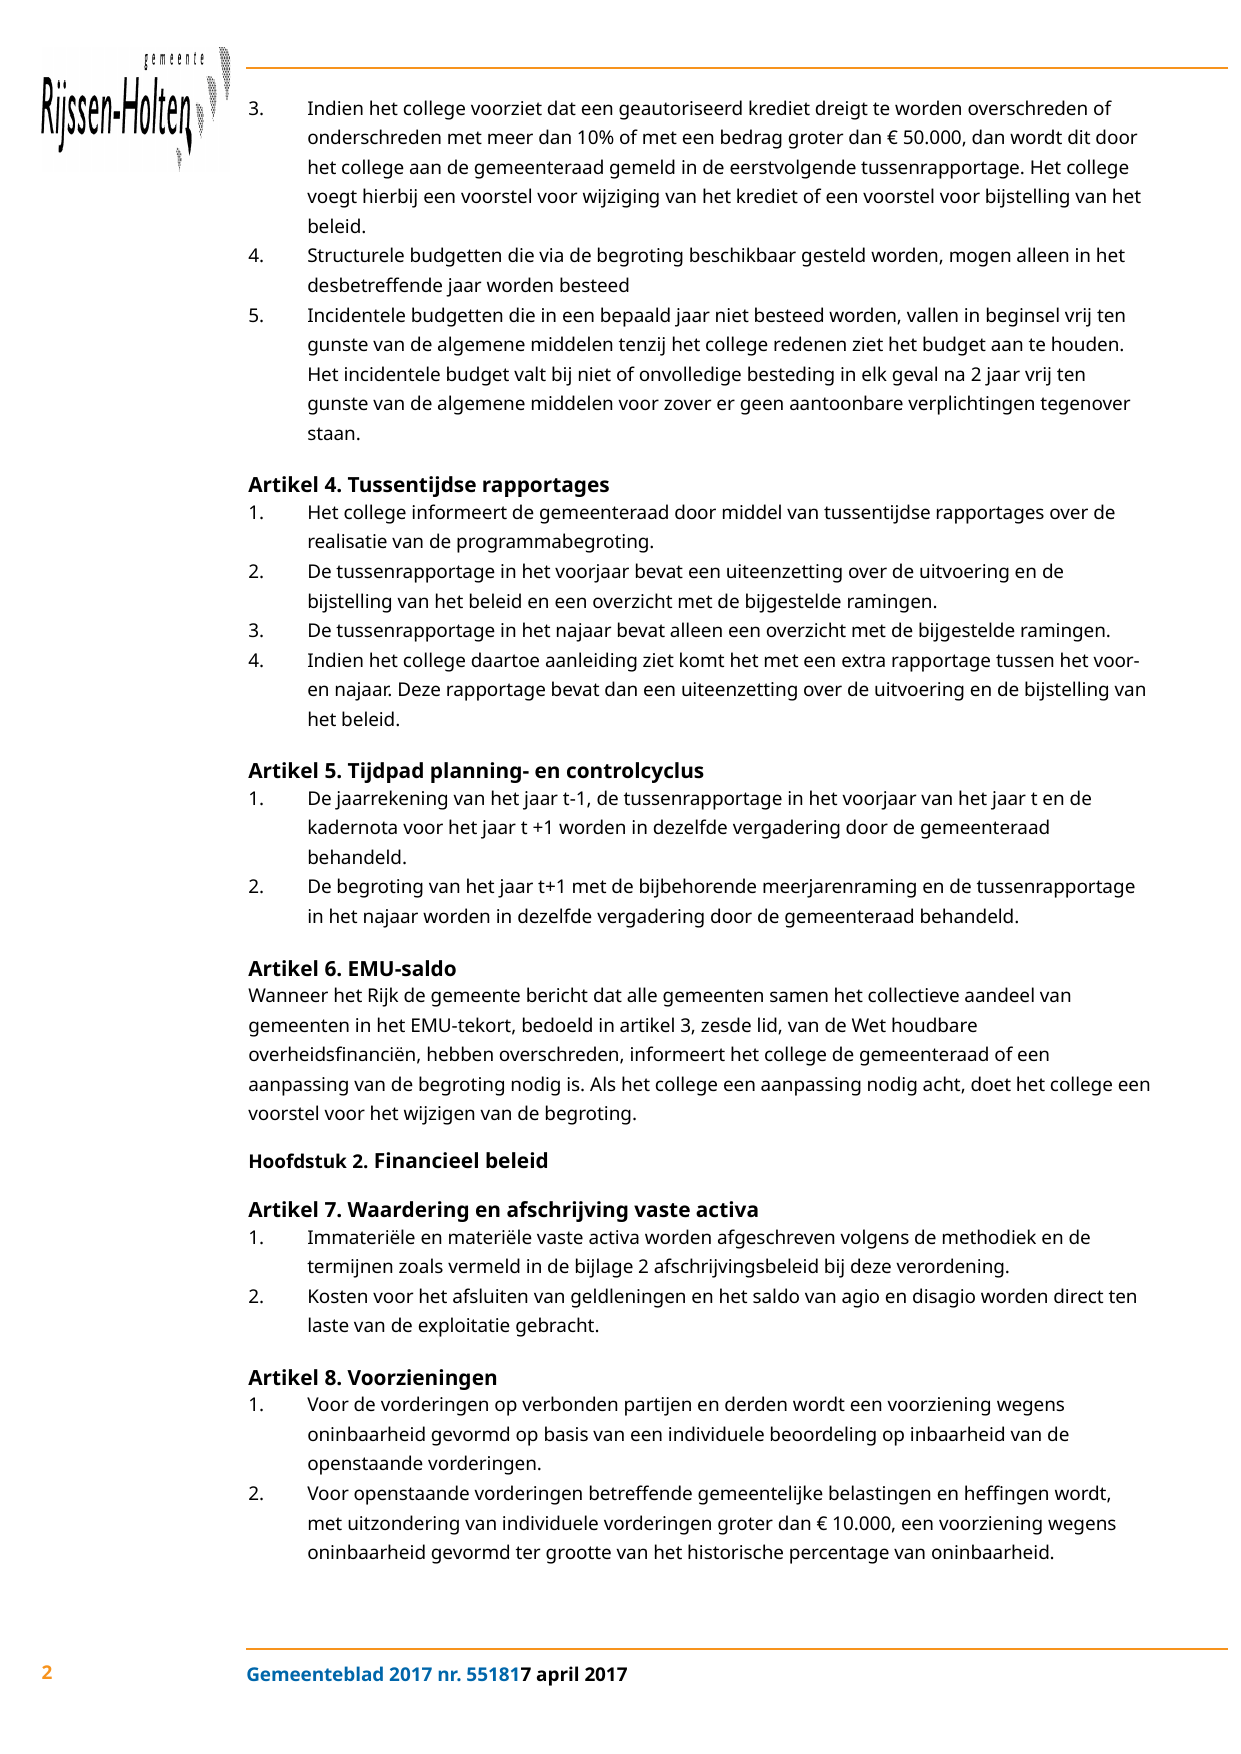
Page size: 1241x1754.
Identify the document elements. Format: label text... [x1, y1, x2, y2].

text Artikel 4. Tussentijdse rapportages [248, 471, 1152, 499]
list De tussenrapportage in het voorjaar bevat een uiteenzetting over de uitvoering en de bijstelling van het beleid en een overzicht met de bijgestelde ramingen. [248, 558, 1152, 613]
list Incidentele budgetten die in een bepaald jaar niet besteed worden, vallen in beginsel vrij ten gunste van de algemene middelen tenzij het college redenen ziet het budget aan te houden. Het incidentele budget valt bij niet of onvolledige besteding in elk geval na 2 jaar vrij ten gunste van de algemene middelen voor zover er geen aantoonbare verplichtingen tegenover staan. [248, 302, 1152, 446]
list Indien het college voorziet dat een geautoriseerd krediet dreigt te worden overschreden of onderschreden met meer dan 10% of met een bedrag groter dan € 50.000, dan wordt dit door het college aan de gemeenteraad gemeld in de eerstvolgende tussenrapportage. Het college voegt hierbij een voorstel voor wijziging van het krediet of een voorstel voor bijstelling van het beleid. [248, 95, 1152, 239]
text Artikel 5. Tijdpad planning- en controlcyclus [248, 757, 1152, 785]
text Wanneer het Rijk de gemeente bericht dat alle gemeenten samen het collectieve aandeel van gemeenten in het EMU-tekort, bedoeld in artikel 3, zesde lid, van de Wet houdbare overheidsfinanciën, hebben overschreden, informeert het college de gemeenteraad of een aanpassing van de begroting nodig is. Als het college een aanpassing nodig acht, doet het college een voorstel voor het wijzigen van de begroting. [248, 982, 1152, 1126]
list Kosten voor het afsluiten van geldleningen en het saldo van agio en disagio worden direct ten laste van de exploitatie gebracht. [248, 1283, 1152, 1338]
text Artikel 7. Waardering en afschrijving vaste activa [248, 1195, 1152, 1224]
list Immateriële en materiële vaste activa worden afgeschreven volgens de methodiek en de termijnen zoals vermeld in de bijlage 2 afschrijvingsbeleid bij deze verordening. [248, 1224, 1152, 1279]
list Indien het college daartoe aanleiding ziet komt het met een extra rapportage tussen het voor- en najaar. Deze rapportage bevat dan een uiteenzetting over de uitvoering en de bijstelling van het beleid. [248, 647, 1152, 732]
list Structurele budgetten die via de begroting beschikbaar gesteld worden, mogen alleen in het desbetreffende jaar worden besteed [248, 243, 1152, 298]
list Het college informeert de gemeenteraad door middel van tussentijdse rapportages over de realisatie van de programmabegroting. [248, 499, 1152, 554]
list De jaarrekening van het jaar t-1, de tussenrapportage in het voorjaar van het jaar t en de kadernota voor het jaar t +1 worden in dezelfde vergadering door de gemeenteraad behandeld. [248, 785, 1152, 870]
text Artikel 6. EMU-saldo [248, 954, 1152, 982]
text Artikel 8. Voorzieningen [248, 1363, 1152, 1391]
list Voor openstaande vorderingen betreffende gemeentelijke belastingen en heffingen wordt, met uitzondering van individuele vorderingen groter dan € 10.000, een voorziening wegens oninbaarheid gevormd ter grootte van het historische percentage van oninbaarheid. [248, 1480, 1152, 1565]
list De begroting van het jaar t+1 met de bijbehorende meerjarenraming en de tussenrapportage in het najaar worden in dezelfde vergadering door de gemeenteraad behandeld. [248, 874, 1152, 929]
text Hoofdstuk 2. Financieel beleid [248, 1146, 1152, 1174]
list Voor de vorderingen op verbonden partijen en derden wordt een voorziening wegens oninbaarheid gevormd op basis van een individuele beoordeling op inbaarheid van de openstaande vorderingen. [248, 1391, 1152, 1476]
list De tussenrapportage in het najaar bevat alleen een overzicht met de bijgestelde ramingen. [248, 617, 1152, 643]
picture [41, 47, 231, 172]
